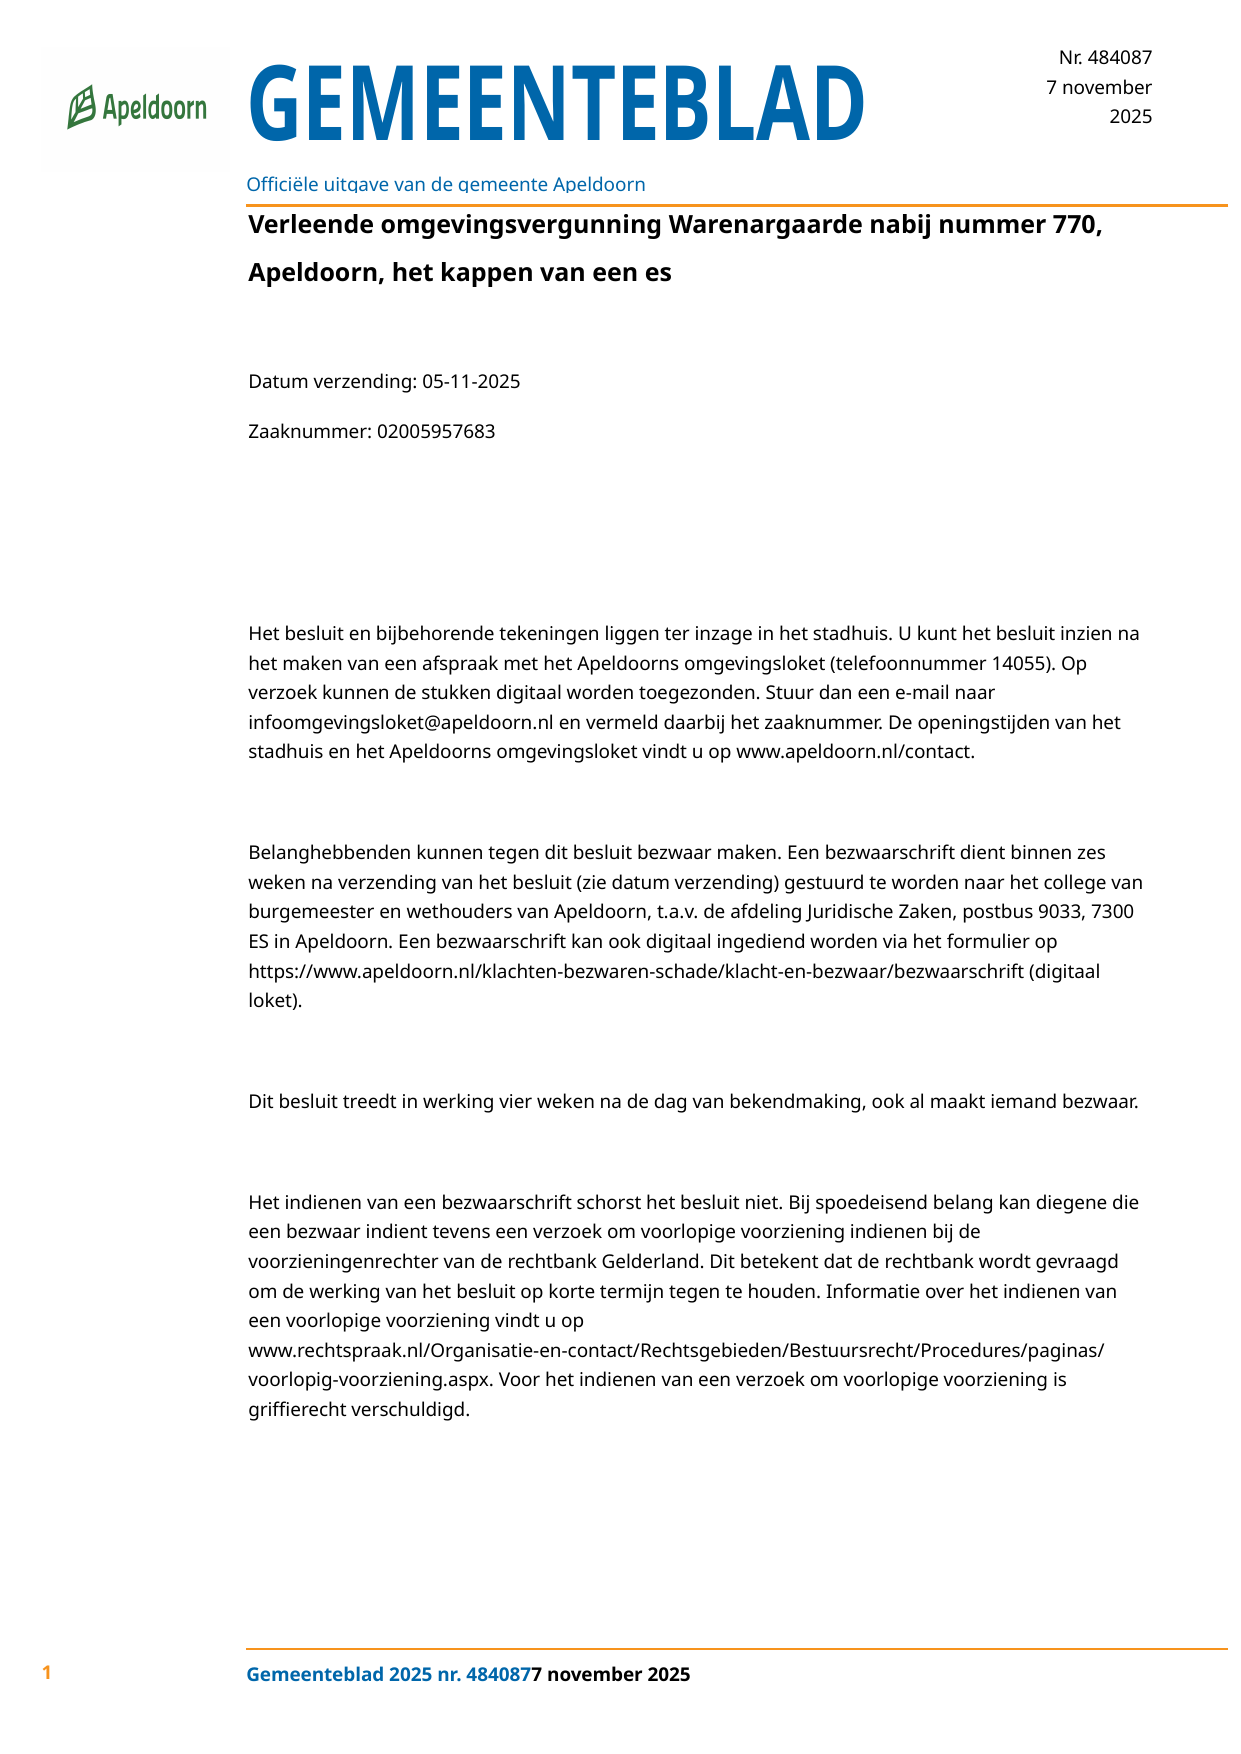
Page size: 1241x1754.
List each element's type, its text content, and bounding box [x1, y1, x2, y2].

text Datum verzending: 05-11-2025 [248, 368, 1152, 394]
text Verleende omgevingsvergunning Warenargaarde nabij nummer 770, Apeldoorn, het kappen van een es [248, 207, 1152, 288]
text Het indienen van een bezwaarschrift schorst het besluit niet. Bij spoedeisend belang kan diegene die een bezwaar indient tevens een verzoek om voorlopige voorziening indienen bij de voorzieningenrechter van de rechtbank Gelderland. Dit betekent dat de rechtbank wordt gevraagd om de werking van het besluit op korte termijn tegen te houden. Informatie over het indienen van een voorlopige voorziening vindt u op www.rechtspraak.nl/Organisatie-en-contact/Rechtsgebieden/Bestuursrecht/Procedures/paginas/voorlopig-voorziening.aspx. Voor het indienen van een verzoek om voorlopige voorziening is griffierecht verschuldigd. [248, 1189, 1152, 1422]
picture [41, 47, 231, 172]
text Het besluit en bijbehorende tekeningen liggen ter inzage in het stadhuis. U kunt het besluit inzien na het maken van een afspraak met het Apeldoorns omgevingsloket (telefoonnummer 14055). Op verzoek kunnen de stukken digitaal worden toegezonden. Stuur dan een e-mail naar infoomgevingsloket@apeldoorn.nl en vermeld daarbij het zaaknummer. De openingstijden van het stadhuis en het Apeldoorns omgevingsloket vindt u op www.apeldoorn.nl/contact. [248, 620, 1152, 764]
text Zaaknummer: 02005957683 [248, 419, 1152, 444]
text Dit besluit treedt in werking vier weken na de dag van bekendmaking, ook al maakt iemand bezwaar. [248, 1088, 1152, 1114]
text Belanghebbenden kunnen tegen dit besluit bezwaar maken. Een bezwaarschrift dient binnen zes weken na verzending van het besluit (zie datum verzending) gestuurd te worden naar het college van burgemeester en wethouders van Apeldoorn, t.a.v. de afdeling Juridische Zaken, postbus 9033, 7300 ES in Apeldoorn. Een bezwaarschrift kan ook digitaal ingediend worden via het formulier op https://www.apeldoorn.nl/klachten-bezwaren-schade/klacht-en-bezwaar/bezwaarschrift (digitaal loket). [248, 839, 1152, 1013]
